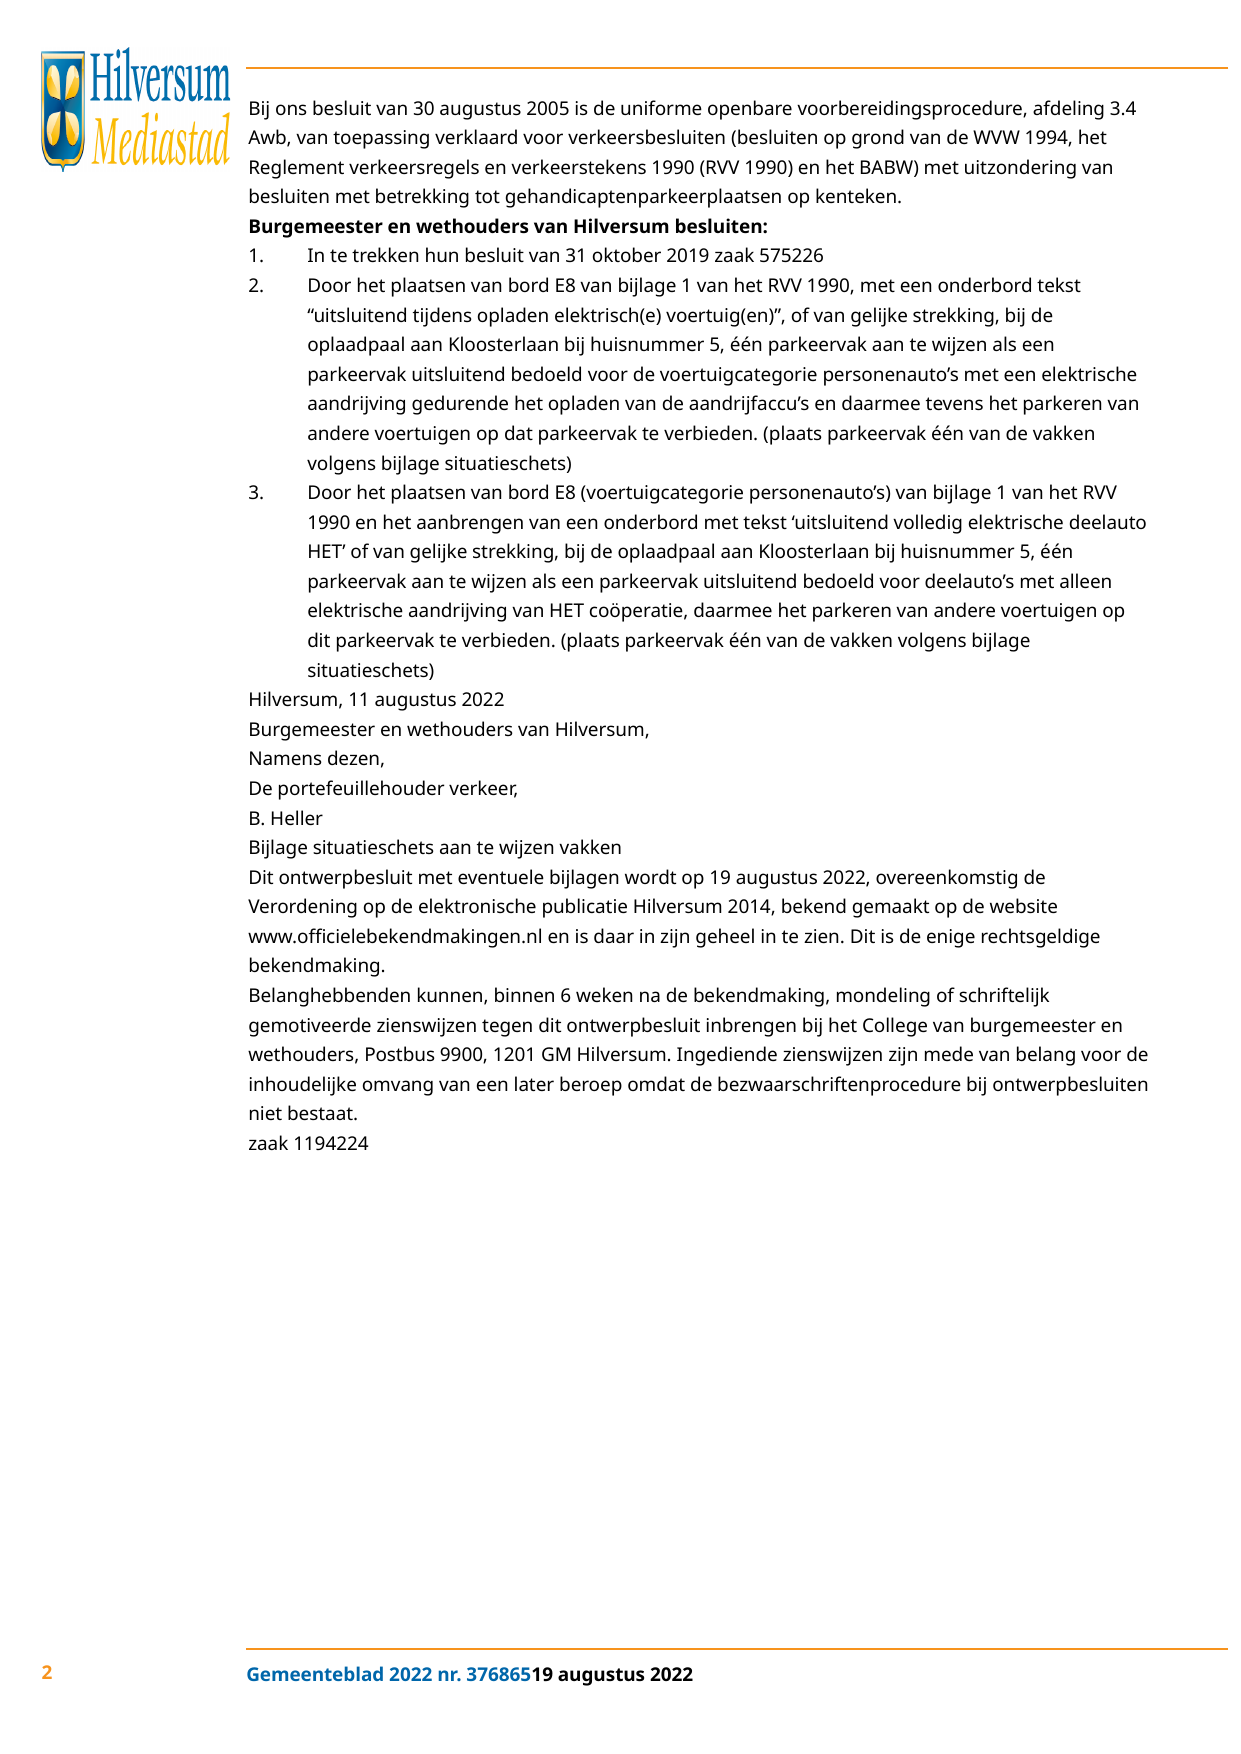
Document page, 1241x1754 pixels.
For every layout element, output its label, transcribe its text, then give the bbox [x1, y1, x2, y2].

list Door het plaatsen van bord E8 (voertuigcategorie personenauto’s) van bijlage 1 van het RVV 1990 en het aanbrengen van een onderbord met tekst ‘uitsluitend volledig elektrische deelauto HET’ of van gelijke strekking, bij de oplaadpaal aan Kloosterlaan bij huisnummer 5, één parkeervak aan te wijzen als een parkeervak uitsluitend bedoeld voor deelauto’s met alleen elektrische aandrijving van HET coöperatie, daarmee het parkeren van andere voertuigen op dit parkeervak te verbieden. (plaats parkeervak één van de vakken volgens bijlage situatieschets) [248, 479, 1152, 683]
text Bijlage situatieschets aan te wijzen vakken [248, 834, 1152, 860]
list Door het plaatsen van bord E8 van bijlage 1 van het RVV 1990, met een onderbord tekst “uitsluitend tijdens opladen elektrisch(e) voertuig(en)”, of van gelijke strekking, bij de oplaadpaal aan Kloosterlaan bij huisnummer 5, één parkeervak aan te wijzen als een parkeervak uitsluitend bedoeld voor de voertuigcategorie personenauto’s met een elektrische aandrijving gedurende het opladen van de aandrijfaccu’s en daarmee tevens het parkeren van andere voertuigen op dat parkeervak te verbieden. (plaats parkeervak één van de vakken volgens bijlage situatieschets) [248, 272, 1152, 476]
text zaak 1194224 [248, 1130, 1152, 1156]
text Belanghebbenden kunnen, binnen 6 weken na de bekendmaking, mondeling of schriftelijk gemotiveerde zienswijzen tegen dit ontwerpbesluit inbrengen bij het College van burgemeester en wethouders, Postbus 9900, 1201 GM Hilversum. Ingediende zienswijzen zijn mede van belang voor de inhoudelijke omvang van een later beroep omdat de bezwaarschriftenprocedure bij ontwerpbesluiten niet bestaat. [248, 982, 1152, 1126]
text Bij ons besluit van 30 augustus 2005 is de uniforme openbare voorbereidingsprocedure, afdeling 3.4 Awb, van toepassing verklaard voor verkeersbesluiten (besluiten op grond van de WVW 1994, het Reglement verkeersregels en verkeerstekens 1990 (RVV 1990) en het BABW) met uitzondering van besluiten met betrekking tot gehandicaptenparkeerplaatsen op kenteken. [248, 95, 1152, 209]
text Dit ontwerpbesluit met eventuele bijlagen wordt op 19 augustus 2022, overeenkomstig de Verordening op de elektronische publicatie Hilversum 2014, bekend gemaakt op de website www.officielebekendmakingen.nl en is daar in zijn geheel in te zien. Dit is de enige rechtsgeldige bekendmaking. [248, 864, 1152, 978]
list In te trekken hun besluit van 31 oktober 2019 zaak 575226 [248, 243, 1152, 268]
text Burgemeester en wethouders van Hilversum besluiten: [248, 213, 1152, 239]
picture [41, 47, 231, 172]
text De portefeuillehouder verkeer, [248, 775, 1152, 801]
text Namens dezen, [248, 746, 1152, 771]
text Hilversum, 11 augustus 2022 [248, 686, 1152, 712]
text Burgemeester en wethouders van Hilversum, [248, 716, 1152, 742]
text B. Heller [248, 805, 1152, 831]
